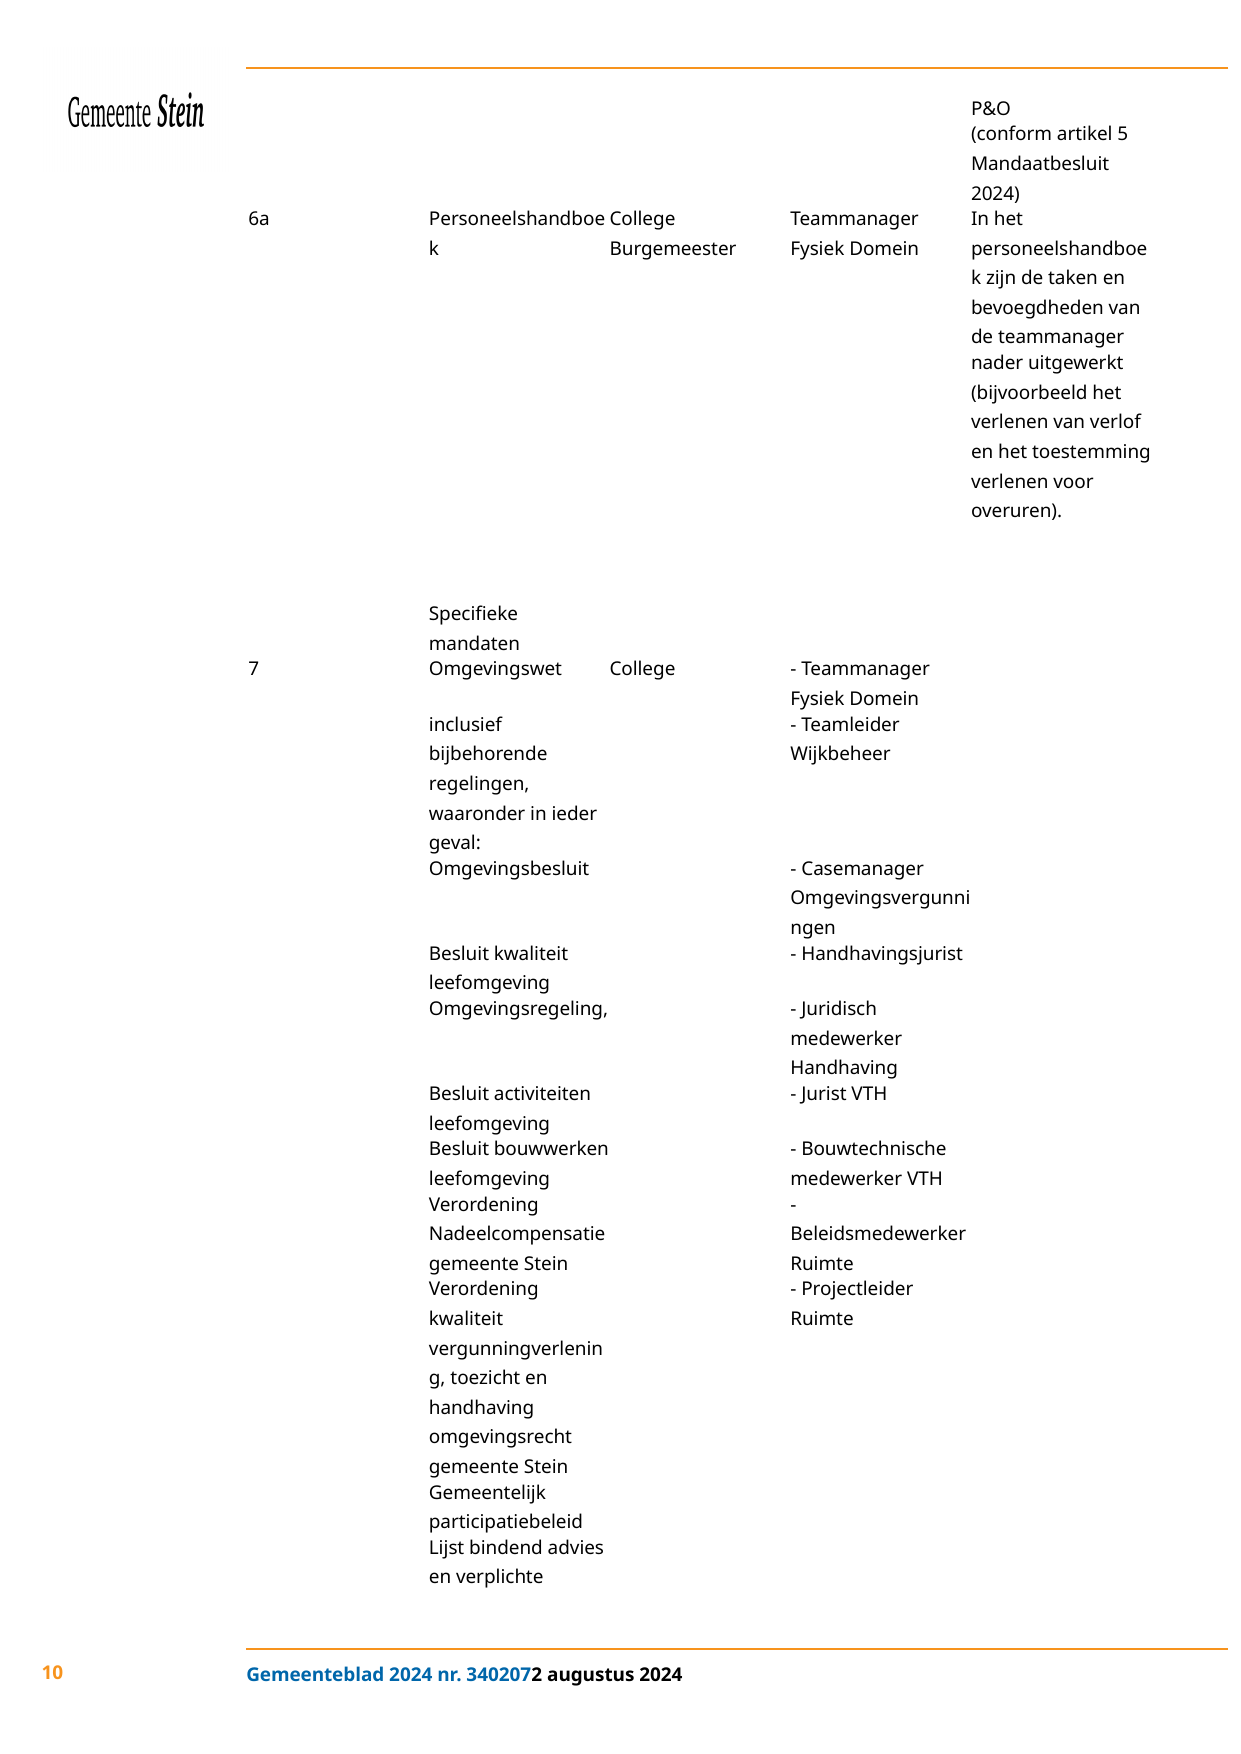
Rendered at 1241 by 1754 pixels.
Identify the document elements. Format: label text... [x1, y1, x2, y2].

table_cell [609, 95, 790, 121]
table_cell [248, 940, 429, 995]
table_cell [429, 95, 609, 121]
table_cell - Juridisch medewerker Handhaving [790, 995, 971, 1080]
table_cell Verordening Nadeelcompensatie gemeente Stein [429, 1191, 609, 1276]
table_cell [248, 1191, 429, 1276]
table_cell [609, 1135, 790, 1191]
table_cell [609, 1080, 790, 1135]
table_cell - Teammanager Fysiek Domein [790, 656, 971, 711]
table_cell In het personeelshandboek zijn de taken en bevoegdheden van de teammanager [971, 205, 1152, 349]
picture [41, 47, 231, 172]
table_cell [248, 523, 429, 549]
table_cell [609, 523, 790, 549]
table_cell [609, 121, 790, 205]
table_cell College Burgemeester [609, 205, 790, 523]
table_cell [609, 1191, 790, 1276]
table_cell - Handhavingsjurist [790, 940, 971, 995]
table_cell [971, 575, 1152, 656]
table_cell P&O [971, 95, 1152, 121]
table_cell [790, 523, 971, 549]
table_cell [790, 575, 971, 656]
table_cell [429, 549, 609, 574]
table_cell - Bouwtechnische medewerker VTH [790, 1135, 971, 1191]
table_cell inclusief bijbehorende regelingen, waaronder in ieder geval: [429, 711, 609, 855]
table_cell [248, 855, 429, 940]
table_cell [609, 549, 790, 574]
table_cell Verordening kwaliteit vergunningverlening, toezicht en handhaving omgevingsrecht gemeente Stein [429, 1276, 609, 1479]
table_cell [971, 523, 1152, 549]
table_cell Teammanager Fysiek Domein [790, 205, 971, 523]
table_cell Lijst bindend advies en verplichte [429, 1534, 609, 1589]
table_cell [248, 1135, 429, 1191]
table_cell - Casemanager Omgevingsvergunningen [790, 855, 971, 940]
table_cell Besluit kwaliteit leefomgeving [429, 940, 609, 995]
table_cell [971, 656, 1152, 1589]
table_cell - Teamleider Wijkbeheer [790, 711, 971, 855]
table_cell [609, 1534, 790, 1589]
table_cell Besluit bouwwerken leefomgeving [429, 1135, 609, 1191]
table_cell Omgevingsbesluit [429, 855, 609, 940]
table_cell [609, 1276, 790, 1479]
table_cell [790, 549, 971, 574]
table_cell [790, 95, 971, 121]
table_cell [971, 549, 1152, 574]
table_cell [609, 711, 790, 855]
table_cell Besluit activiteiten leefomgeving [429, 1080, 609, 1135]
table_cell - Projectleider Ruimte [790, 1276, 971, 1479]
table_cell [248, 95, 429, 205]
table_cell Specifieke mandaten [429, 600, 609, 656]
table_cell (conform artikel 5 Mandaatbesluit 2024) [971, 121, 1152, 205]
table_cell [248, 1276, 429, 1479]
table_cell [790, 121, 971, 205]
table_cell - Jurist VTH [790, 1080, 971, 1135]
table_cell [248, 549, 429, 574]
table_cell Omgevingswet [429, 656, 609, 711]
table_cell [429, 575, 609, 600]
table_cell [609, 575, 790, 656]
table_cell Gemeentelijk participatiebeleid [429, 1479, 609, 1534]
table_cell [248, 995, 429, 1080]
table_cell 7 [248, 656, 429, 711]
table_cell 6a [248, 205, 429, 523]
table_cell [609, 995, 790, 1080]
table_cell [609, 855, 790, 940]
table_cell [429, 523, 609, 549]
table_cell [248, 1080, 429, 1135]
table_cell [790, 1479, 971, 1534]
table_cell Personeelshandboek [429, 205, 609, 523]
table_cell [248, 1534, 429, 1589]
table_cell [790, 1534, 971, 1589]
table_cell Omgevingsregeling, [429, 995, 609, 1080]
table_cell - Beleidsmedewerker Ruimte [790, 1191, 971, 1276]
table_cell nader uitgewerkt (bijvoorbeeld het verlenen van verlof en het toestemming verlenen voor overuren). [971, 350, 1152, 523]
table_cell [609, 1479, 790, 1534]
table_cell [248, 1479, 429, 1534]
table_cell College [609, 656, 790, 711]
table_cell [248, 711, 429, 855]
table_cell [248, 575, 429, 656]
table_cell [609, 940, 790, 995]
table_cell [429, 121, 609, 205]
